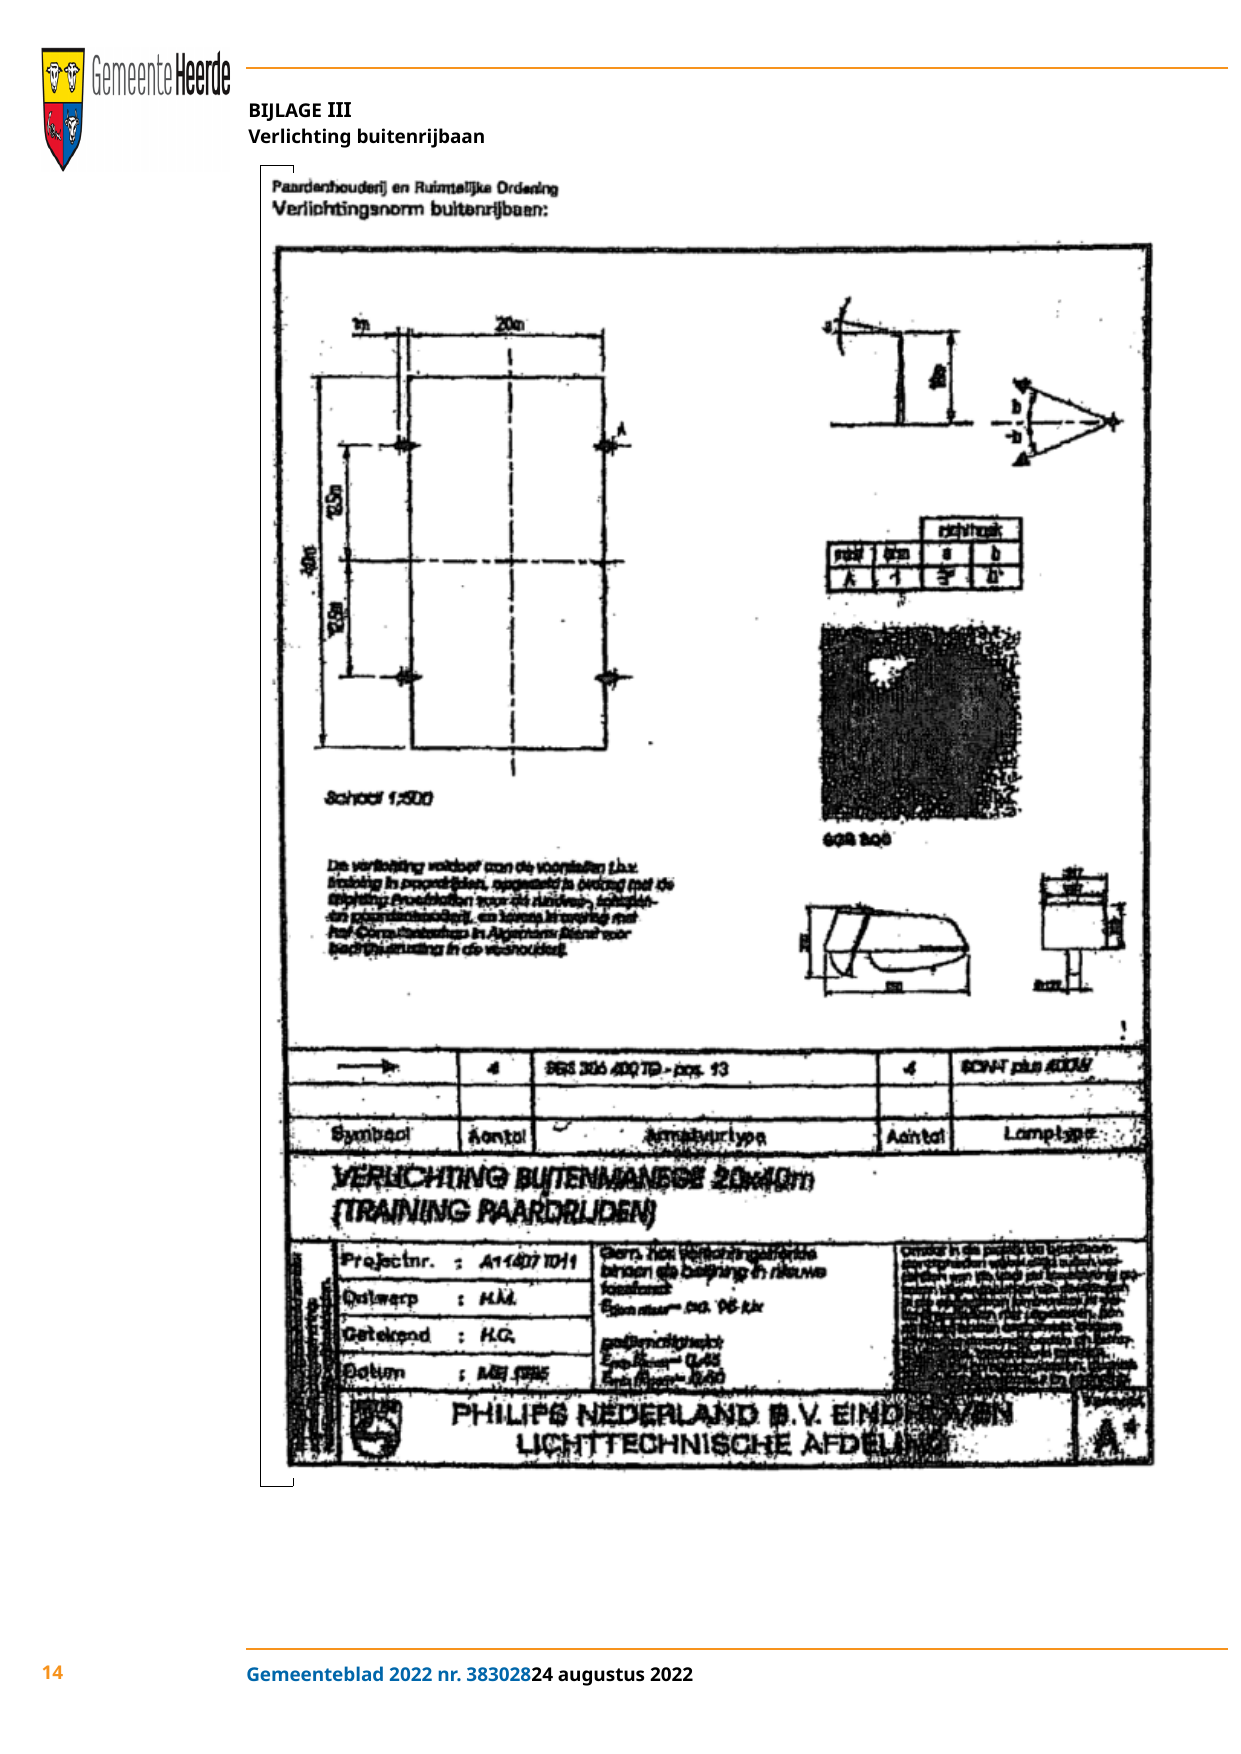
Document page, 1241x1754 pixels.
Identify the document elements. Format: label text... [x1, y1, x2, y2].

picture [268, 173, 1173, 1478]
text BIJLAGE III [248, 95, 1152, 123]
picture [41, 47, 231, 172]
text Verlichting buitenrijbaan [248, 123, 1152, 149]
